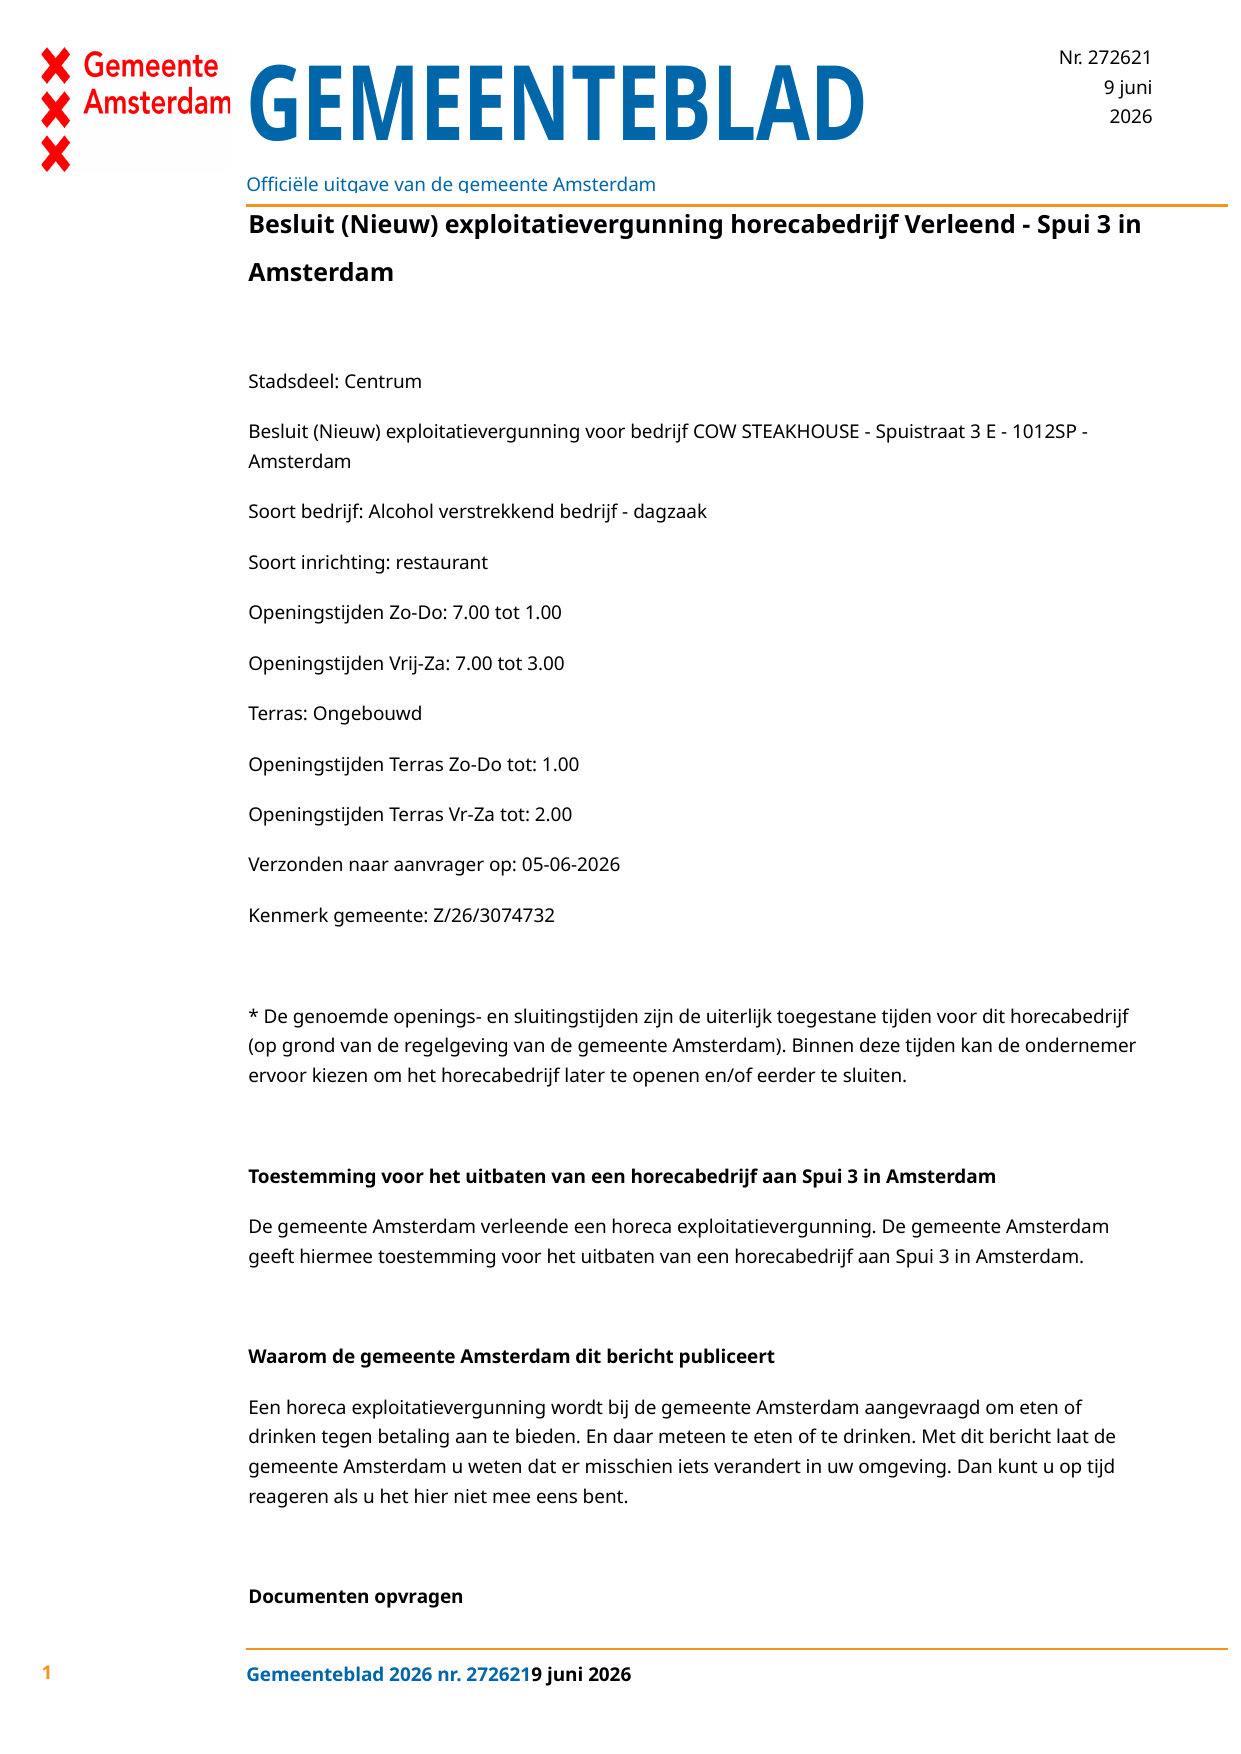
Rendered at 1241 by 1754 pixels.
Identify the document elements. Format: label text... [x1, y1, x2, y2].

picture [41, 47, 231, 172]
text Terras: Ongebouwd [248, 700, 1152, 726]
text Openingstijden Terras Vr-Za tot: 2.00 [248, 801, 1152, 827]
text Besluit (Nieuw) exploitatievergunning horecabedrijf Verleend - Spui 3 in Amsterdam [248, 207, 1152, 288]
text * De genoemde openings- en sluitingstijden zijn de uiterlijk toegestane tijden voor dit horecabedrijf (op grond van de regelgeving van de gemeente Amsterdam). Binnen deze tijden kan de ondernemer ervoor kiezen om het horecabedrijf later te openen en/of eerder te sluiten. [248, 1003, 1152, 1088]
text Stadsdeel: Centrum [248, 368, 1152, 394]
text Toestemming voor het uitbaten van een horecabedrijf aan Spui 3 in Amsterdam [248, 1163, 1152, 1189]
text Openingstijden Vrij-Za: 7.00 tot 3.00 [248, 650, 1152, 676]
text Een horeca exploitatievergunning wordt bij de gemeente Amsterdam aangevraagd om eten of drinken tegen betaling aan te bieden. En daar meteen te eten of te drinken. Met dit bericht laat de gemeente Amsterdam u weten dat er misschien iets verandert in uw omgeving. Dan kunt u op tijd reageren als u het hier niet mee eens bent. [248, 1394, 1152, 1509]
text Documenten opvragen [248, 1584, 1152, 1609]
text Openingstijden Zo-Do: 7.00 tot 1.00 [248, 599, 1152, 625]
text Besluit (Nieuw) exploitatievergunning voor bedrijf COW STEAKHOUSE - Spuistraat 3 E - 1012SP - Amsterdam [248, 419, 1152, 474]
text De gemeente Amsterdam verleende een horeca exploitatievergunning. De gemeente Amsterdam geeft hiermee toestemming voor het uitbaten van een horecabedrijf aan Spui 3 in Amsterdam. [248, 1213, 1152, 1269]
text Waarom de gemeente Amsterdam dit bericht publiceert [248, 1344, 1152, 1369]
text Verzonden naar aanvrager op: 05-06-2026 [248, 852, 1152, 877]
text Soort inrichting: restaurant [248, 549, 1152, 575]
text Openingstijden Terras Zo-Do tot: 1.00 [248, 751, 1152, 777]
text Soort bedrijf: Alcohol verstrekkend bedrijf - dagzaak [248, 499, 1152, 524]
text Kenmerk gemeente: Z/26/3074732 [248, 902, 1152, 928]
